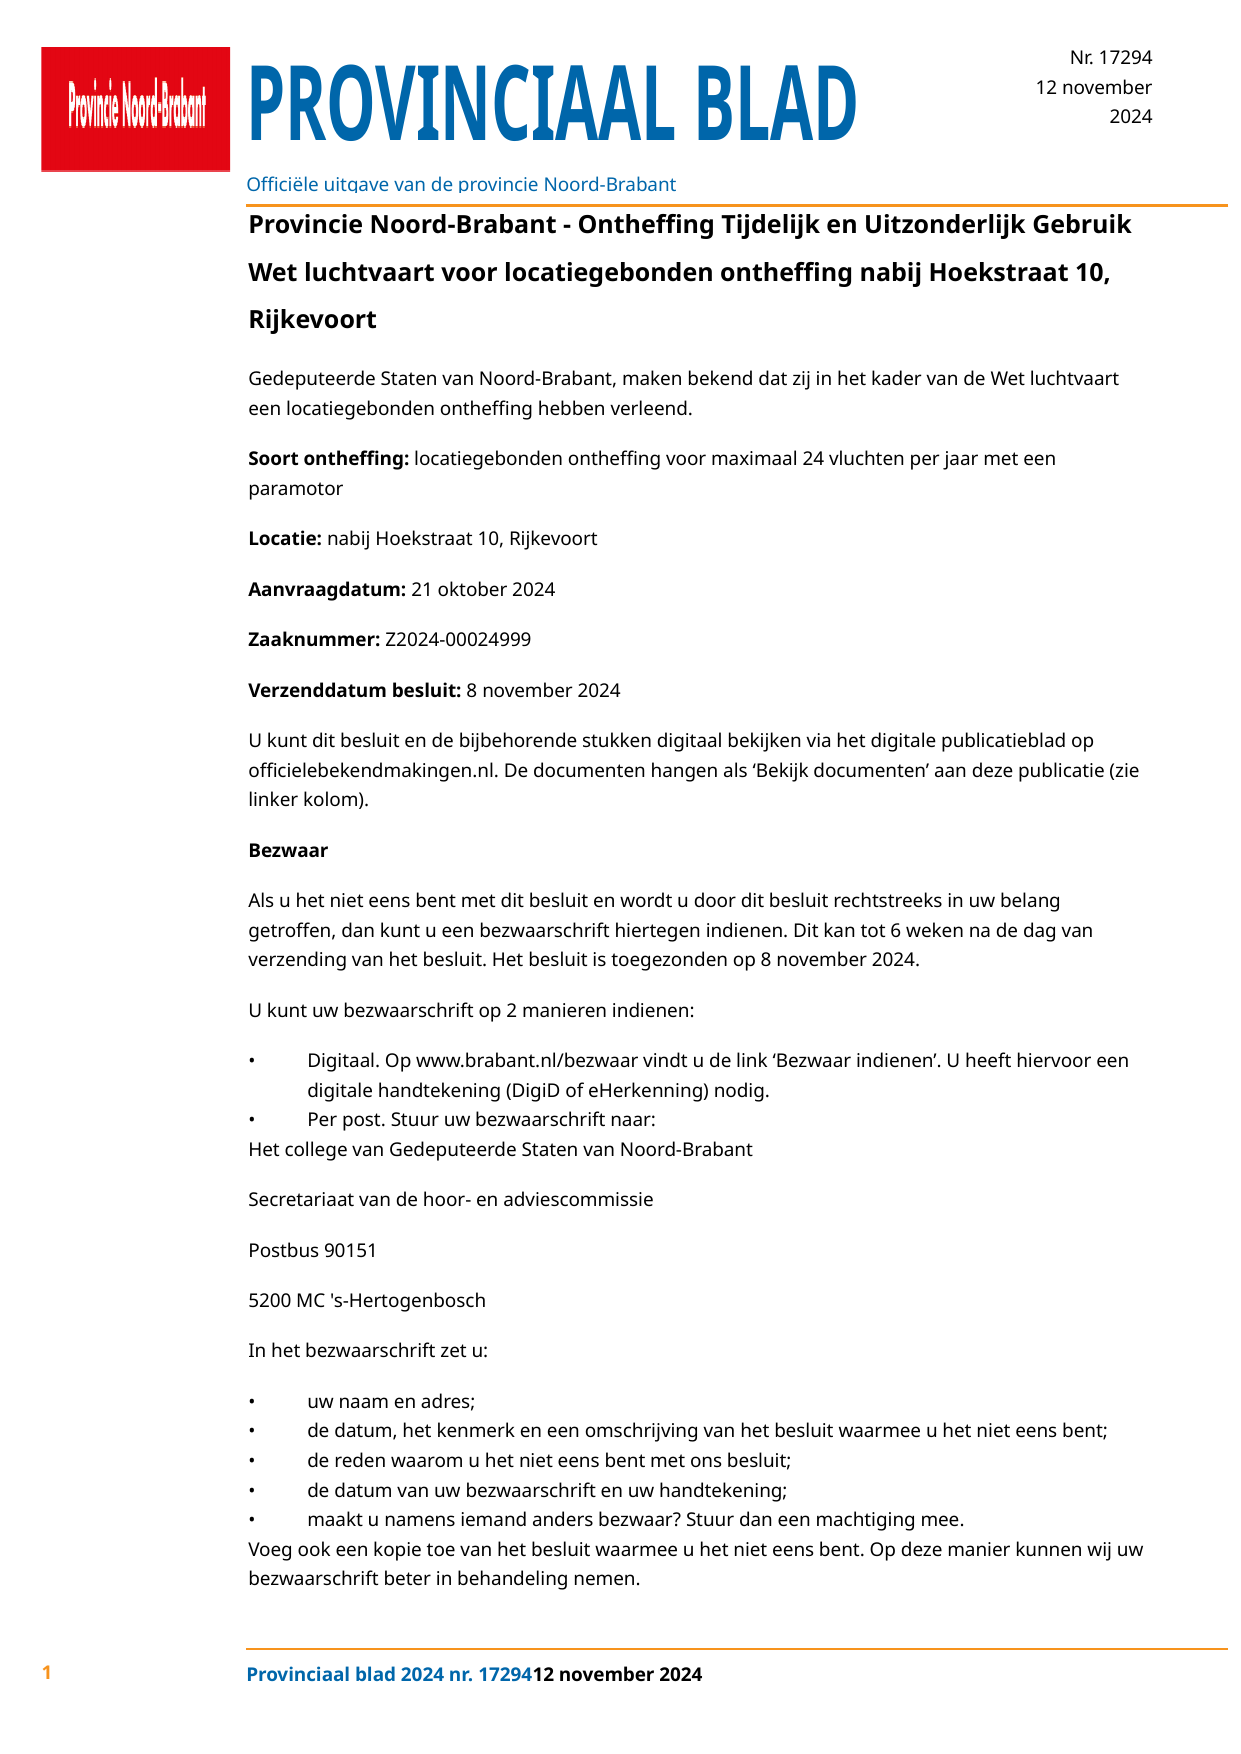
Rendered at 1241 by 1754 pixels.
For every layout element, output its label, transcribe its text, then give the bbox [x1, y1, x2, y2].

text Het college van Gedeputeerde Staten van Noord-Brabant [248, 1136, 1152, 1162]
text Secretariaat van de hoor- en adviescommissie [248, 1186, 1152, 1212]
text Soort ontheffing: locatiegebonden ontheffing voor maximaal 24 vluchten per jaar met een paramotor [248, 446, 1152, 501]
list de datum, het kenmerk en een omschrijving van het besluit waarmee u het niet eens bent; [248, 1418, 1152, 1443]
text Locatie: nabij Hoekstraat 10, Rijkevoort [248, 526, 1152, 551]
text Zaaknummer: Z2024-00024999 [248, 626, 1152, 652]
text Voeg ook een kopie toe van het besluit waarmee u het niet eens bent. Op deze manier kunnen wij uw bezwaarschrift beter in behandeling nemen. [248, 1536, 1152, 1591]
picture [41, 47, 231, 172]
text Verzenddatum besluit: 8 november 2024 [248, 677, 1152, 702]
list maakt u namens iemand anders bezwaar? Stuur dan een machtiging mee. [248, 1506, 1152, 1532]
text Postbus 90151 [248, 1237, 1152, 1262]
list de datum van uw bezwaarschrift en uw handtekening; [248, 1477, 1152, 1502]
text Bezwaar [248, 837, 1152, 862]
list Per post. Stuur uw bezwaarschrift naar: [248, 1106, 1152, 1132]
text U kunt dit besluit en de bijbehorende stukken digitaal bekijken via het digitale publicatieblad op officielebekendmakingen.nl. De documenten hangen als ‘Bekijk documenten’ aan deze publicatie (zie linker kolom). [248, 727, 1152, 812]
list uw naam en adres; [248, 1388, 1152, 1414]
text U kunt uw bezwaarschrift op 2 manieren indienen: [248, 997, 1152, 1022]
text Gedeputeerde Staten van Noord-Brabant, maken bekend dat zij in het kader van de Wet luchtvaart een locatiegebonden ontheffing hebben verleend. [248, 366, 1152, 421]
text 5200 MC 's‑Hertogenbosch [248, 1287, 1152, 1313]
text Provincie Noord-Brabant - Ontheffing Tijdelijk en Uitzonderlijk Gebruik Wet luchtvaart voor locatiegebonden ontheffing nabij Hoekstraat 10, Rijkevoort [248, 207, 1152, 336]
text In het bezwaarschrift zet u: [248, 1338, 1152, 1363]
list de reden waarom u het niet eens bent met ons besluit; [248, 1447, 1152, 1473]
list Digitaal. Op www.brabant.nl/bezwaar vindt u de link ‘Bezwaar indienen’. U heeft hiervoor een digitale handtekening (DigiD of eHerkenning) nodig. [248, 1047, 1152, 1102]
text Als u het niet eens bent met dit besluit en wordt u door dit besluit rechtstreeks in uw belang getroffen, dan kunt u een bezwaarschrift hiertegen indienen. Dit kan tot 6 weken na de dag van verzending van het besluit. Het besluit is toegezonden op 8 november 2024. [248, 887, 1152, 972]
text Aanvraagdatum: 21 oktober 2024 [248, 576, 1152, 602]
